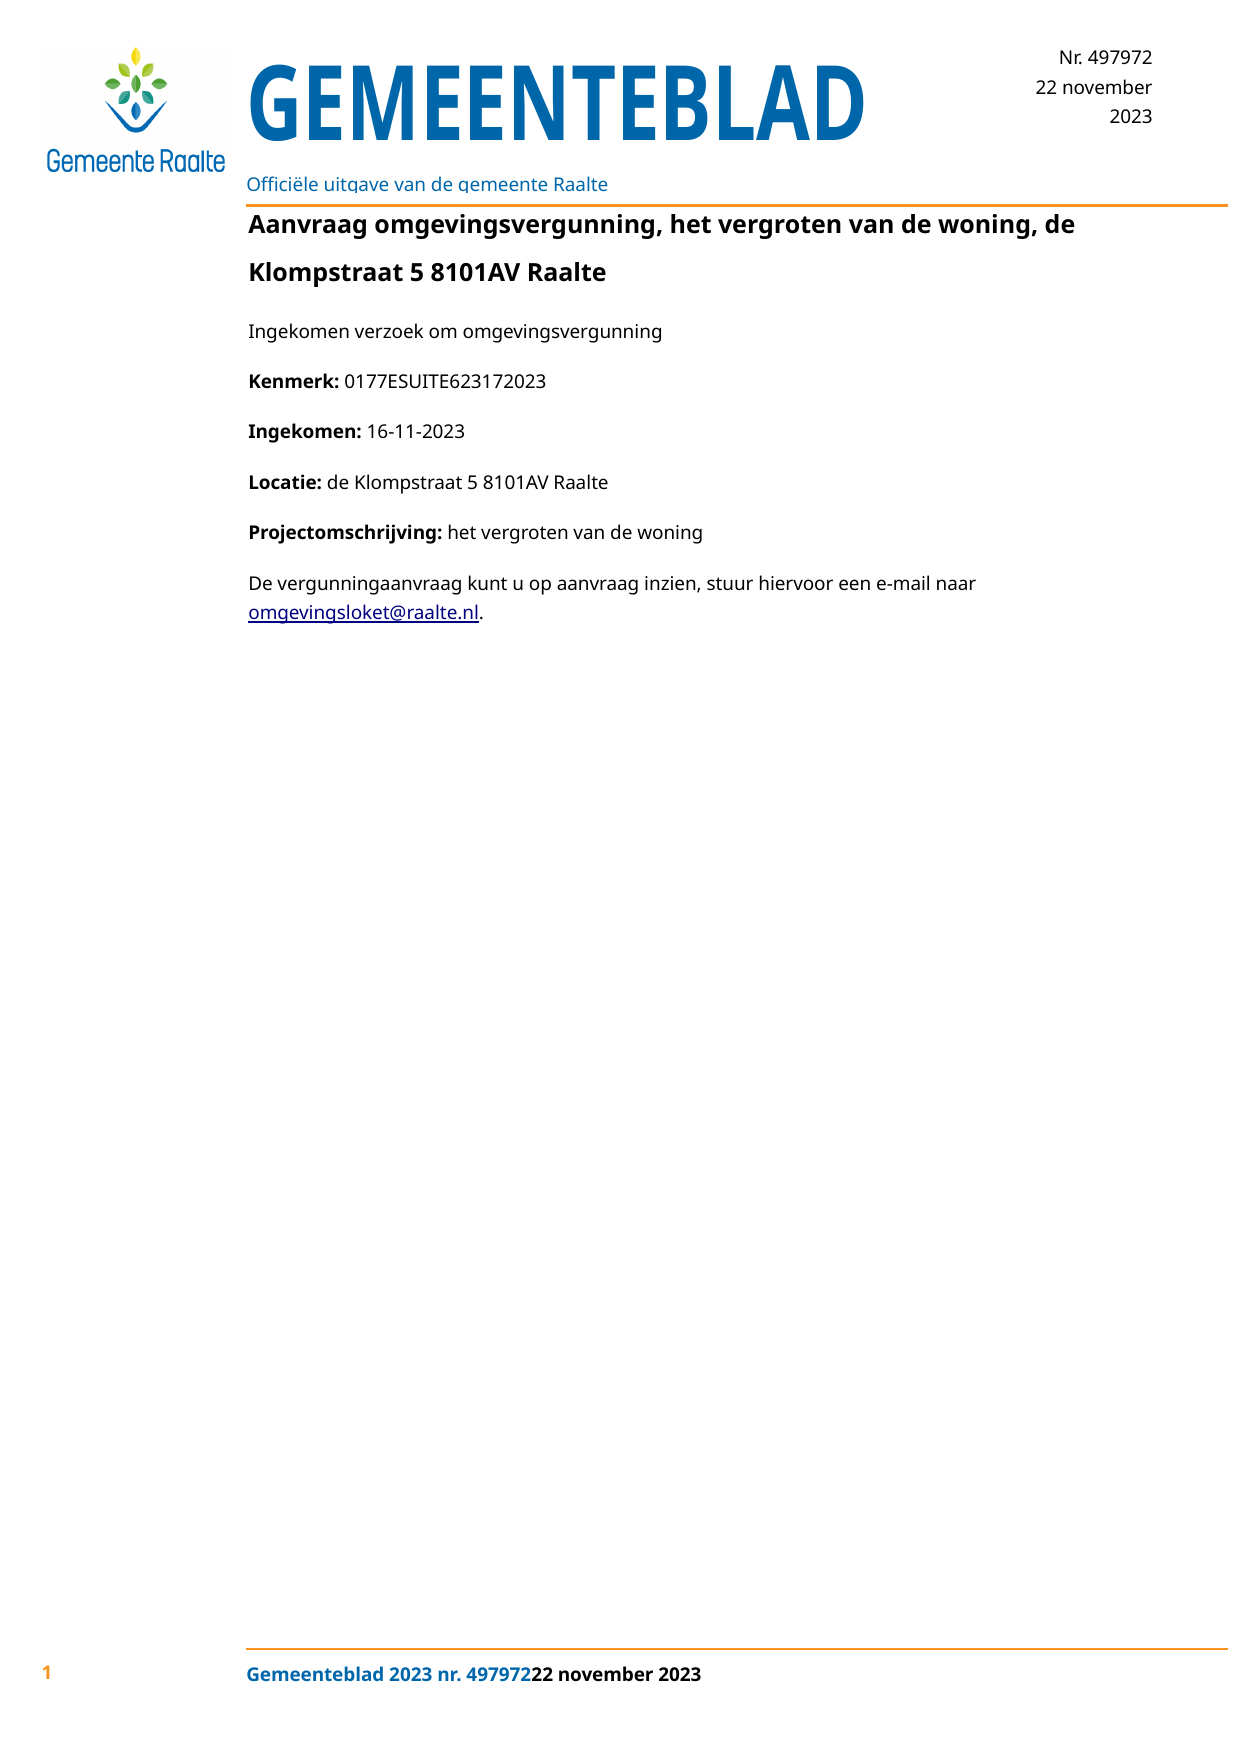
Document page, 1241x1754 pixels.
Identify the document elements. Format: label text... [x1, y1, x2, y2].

text Aanvraag omgevingsvergunning, het vergroten van de woning, de Klompstraat 5 8101AV Raalte [248, 207, 1152, 288]
text Ingekomen verzoek om omgevingsvergunning [248, 318, 1152, 344]
text Locatie: de Klompstraat 5 8101AV Raalte [248, 469, 1152, 495]
text Projectomschrijving: het vergroten van de woning [248, 519, 1152, 545]
text De vergunningaanvraag kunt u op aanvraag inzien, stuur hiervoor een e-mail naar omgevingsloket@raalte.nl. [248, 570, 1152, 625]
picture [41, 47, 231, 172]
text Kenmerk: 0177ESUITE623172023 [248, 368, 1152, 394]
text Ingekomen: 16-11-2023 [248, 419, 1152, 444]
